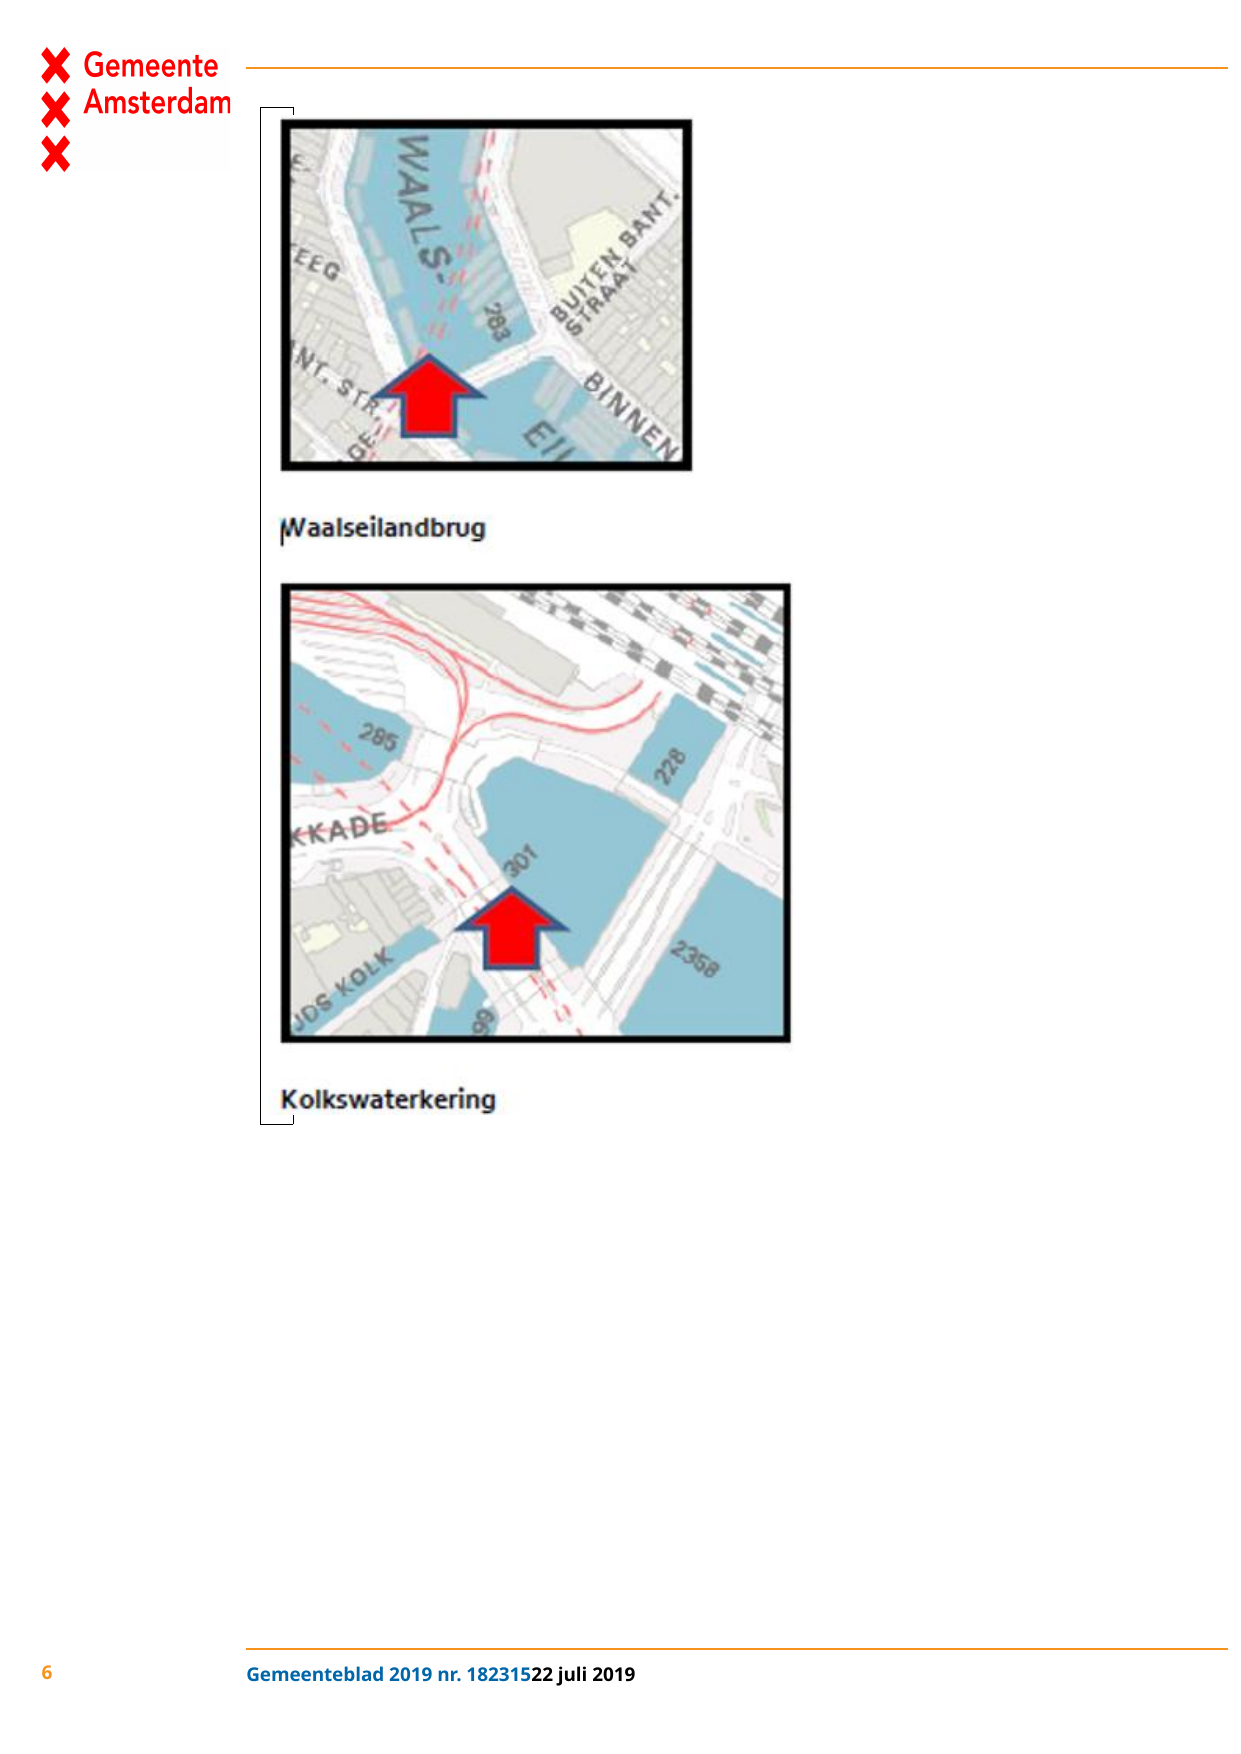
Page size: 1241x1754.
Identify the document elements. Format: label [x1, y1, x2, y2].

picture [268, 115, 805, 1115]
picture [41, 47, 231, 172]
